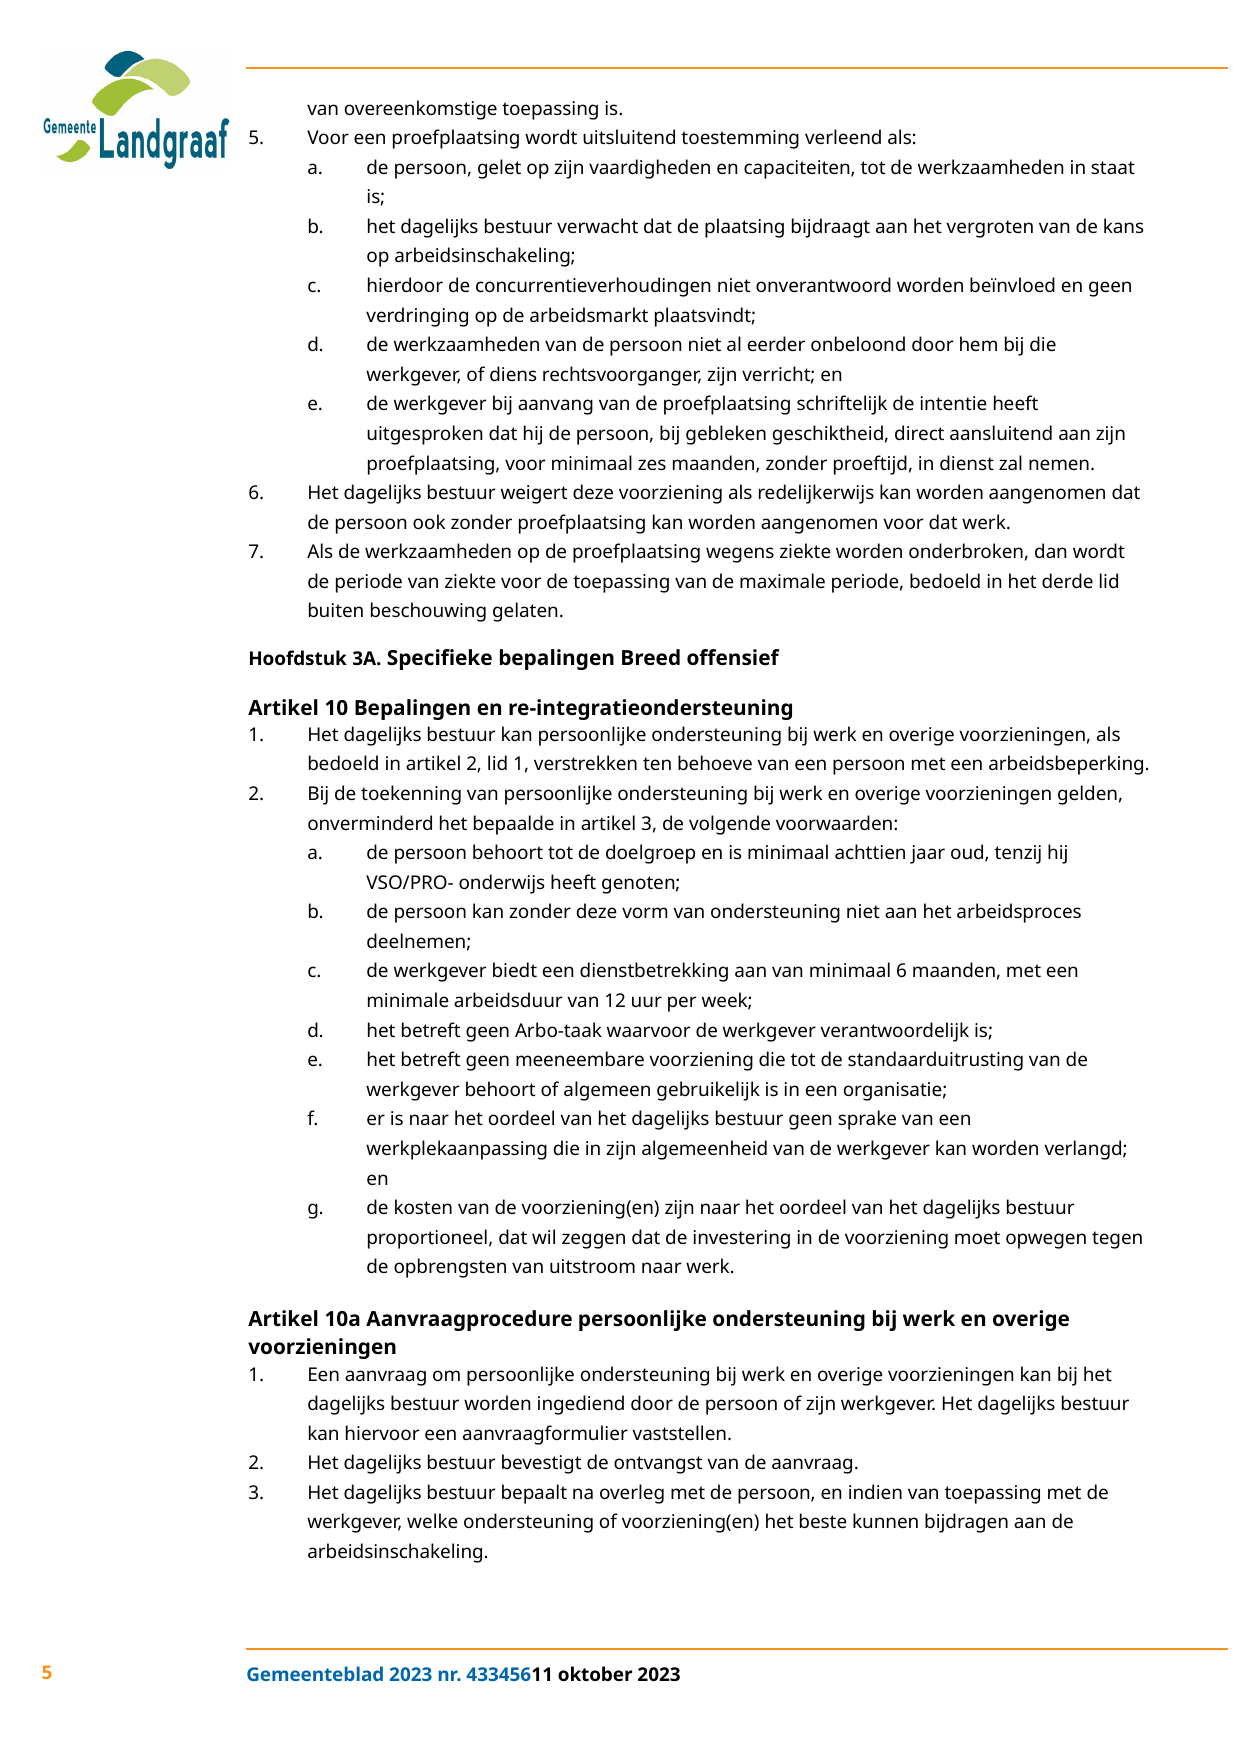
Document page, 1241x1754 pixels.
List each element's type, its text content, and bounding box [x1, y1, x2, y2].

list het dagelijks bestuur verwacht dat de plaatsing bijdraagt aan het vergroten van de kans op arbeidsinschakeling; [307, 213, 1152, 268]
list Het dagelijks bestuur weigert deze voorziening als redelijkerwijs kan worden aangenomen dat de persoon ook zonder proefplaatsing kan worden aangenomen voor dat werk. [248, 479, 1152, 535]
list de kosten van de voorziening(en) zijn naar het oordeel van het dagelijks bestuur proportioneel, dat wil zeggen dat de investering in de voorziening moet opwegen tegen de opbrengsten van uitstroom naar werk. [307, 1194, 1152, 1279]
list Een aanvraag om persoonlijke ondersteuning bij werk en overige voorzieningen kan bij het dagelijks bestuur worden ingediend door de persoon of zijn werkgever. Het dagelijks bestuur kan hiervoor een aanvraagformulier vaststellen. [248, 1361, 1152, 1446]
list er is naar het oordeel van het dagelijks bestuur geen sprake van een werkplekaanpassing die in zijn algemeenheid van de werkgever kan worden verlangd; en [307, 1106, 1152, 1191]
list Voor een proefplaatsing wordt uitsluitend toestemming verleend als: [248, 124, 1152, 150]
list de werkgever bij aanvang van de proefplaatsing schriftelijk de intentie heeft uitgesproken dat hij de persoon, bij gebleken geschiktheid, direct aansluitend aan zijn proefplaatsing, voor minimaal zes maanden, zonder proeftijd, in dienst zal nemen. [307, 391, 1152, 476]
list de persoon, gelet op zijn vaardigheden en capaciteiten, tot de werkzaamheden in staat is; [307, 154, 1152, 209]
list van overeenkomstige toepassing is. [248, 95, 1152, 121]
list Het dagelijks bestuur bepaalt na overleg met de persoon, en indien van toepassing met de werkgever, welke ondersteuning of voorziening(en) het beste kunnen bijdragen aan de arbeidsinschakeling. [248, 1479, 1152, 1564]
picture [41, 47, 231, 172]
text Artikel 10a Aanvraagprocedure persoonlijke ondersteuning bij werk en overige voorzieningen [248, 1304, 1152, 1361]
list Het dagelijks bestuur bevestigt de ontvangst van de aanvraag. [248, 1449, 1152, 1475]
list Bij de toekenning van persoonlijke ondersteuning bij werk en overige voorzieningen gelden, onverminderd het bepaalde in artikel 3, de volgende voorwaarden: [248, 780, 1152, 836]
list Het dagelijks bestuur kan persoonlijke ondersteuning bij werk en overige voorzieningen, als bedoeld in artikel 2, lid 1, verstrekken ten behoeve van een persoon met een arbeidsbeperking. [248, 721, 1152, 776]
list de persoon behoort tot de doelgroep en is minimaal achttien jaar oud, tenzij hij VSO/PRO- onderwijs heeft genoten; [307, 839, 1152, 895]
list de werkzaamheden van de persoon niet al eerder onbeloond door hem bij die werkgever, of diens rechtsvoorganger, zijn verricht; en [307, 331, 1152, 387]
list Als de werkzaamheden op de proefplaatsing wegens ziekte worden onderbroken, dan wordt de periode van ziekte voor de toepassing van de maximale periode, bedoeld in het derde lid buiten beschouwing gelaten. [248, 538, 1152, 623]
list het betreft geen meeneembare voorziening die tot de standaarduitrusting van de werkgever behoort of algemeen gebruikelijk is in een organisatie; [307, 1046, 1152, 1102]
list de persoon kan zonder deze vorm van ondersteuning niet aan het arbeidsproces deelnemen; [307, 898, 1152, 954]
text Hoofdstuk 3A. Specifieke bepalingen Breed offensief [248, 643, 1152, 672]
list het betreft geen Arbo-taak waarvoor de werkgever verantwoordelijk is; [307, 1017, 1152, 1043]
list hierdoor de concurrentieverhoudingen niet onverantwoord worden beïnvloed en geen verdringing op de arbeidsmarkt plaatsvindt; [307, 272, 1152, 328]
list de werkgever biedt een dienstbetrekking aan van minimaal 6 maanden, met een minimale arbeidsduur van 12 uur per week; [307, 958, 1152, 1013]
text Artikel 10 Bepalingen en re-integratieondersteuning [248, 693, 1152, 721]
